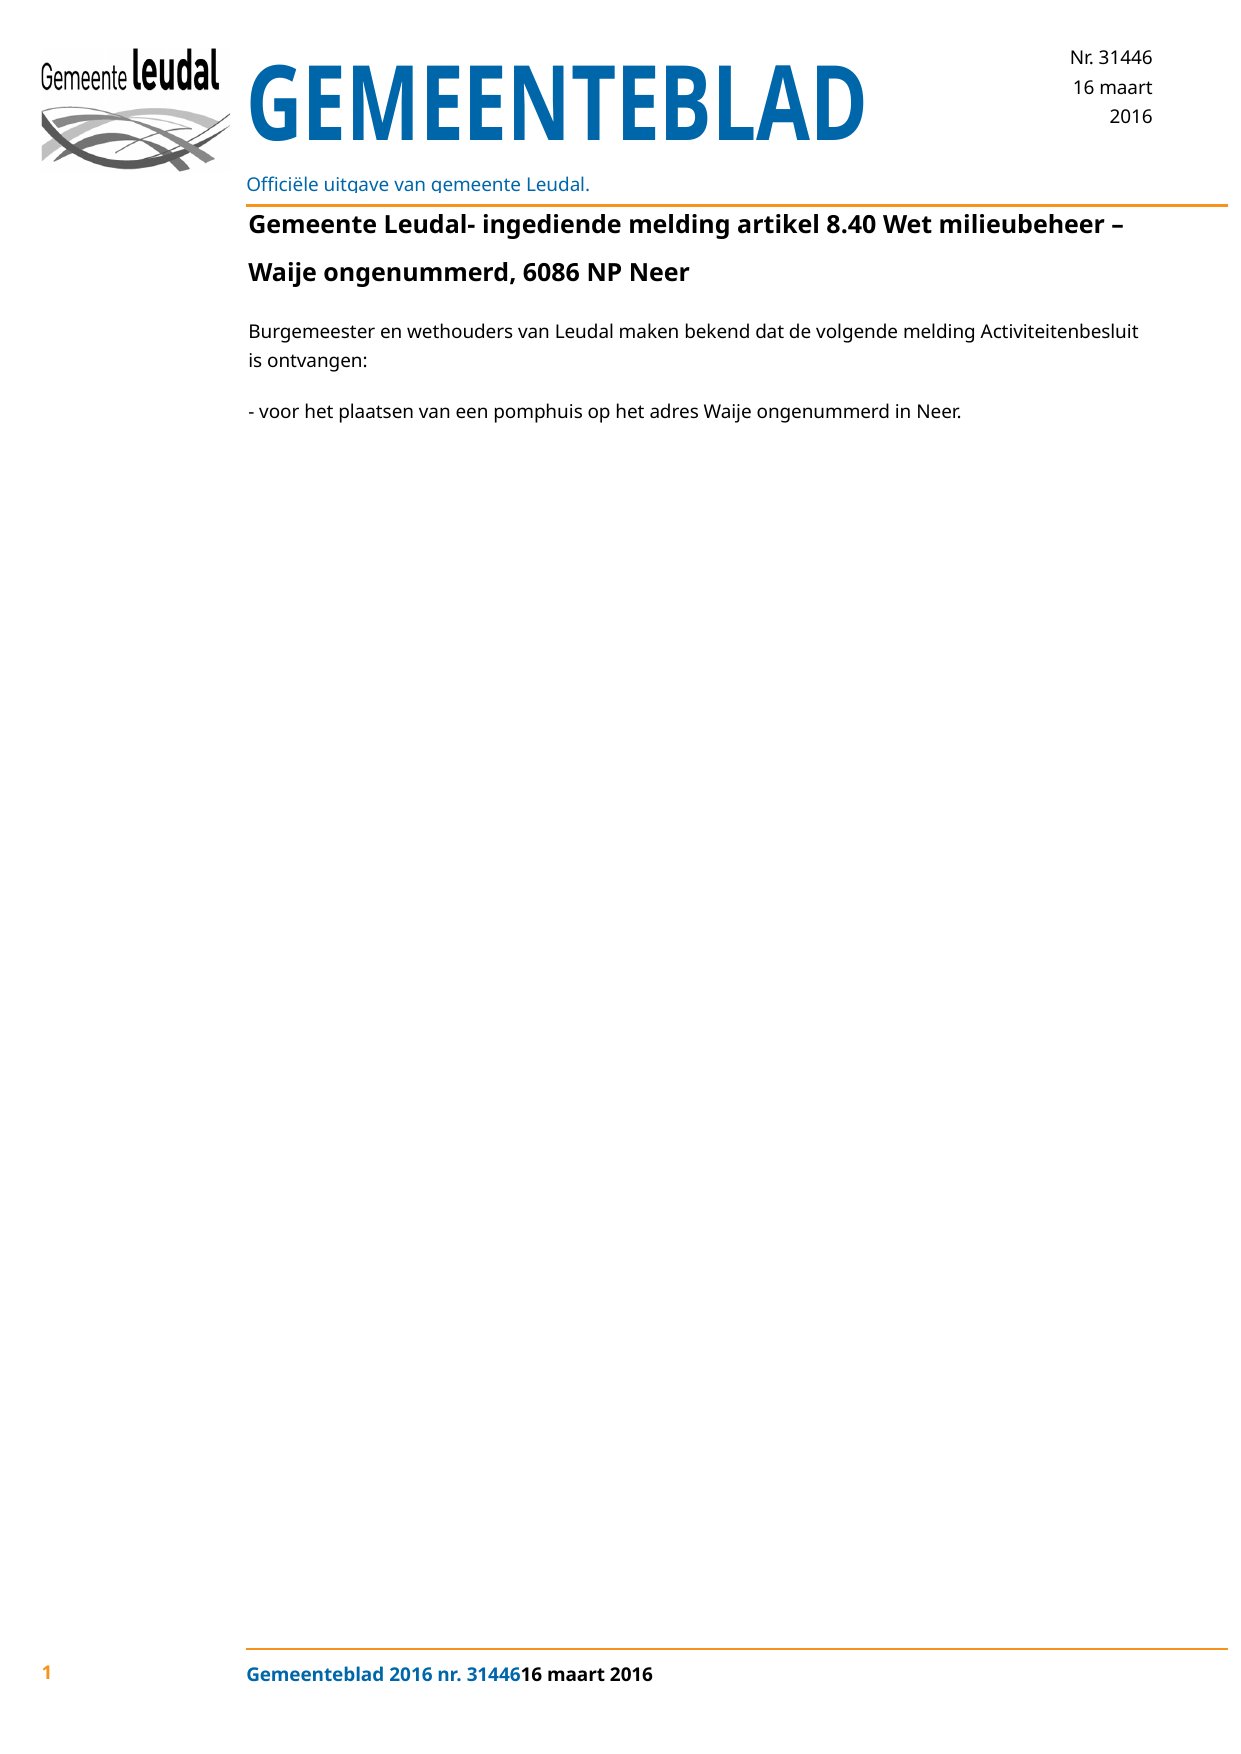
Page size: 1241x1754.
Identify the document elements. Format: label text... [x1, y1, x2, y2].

text Burgemeester en wethouders van Leudal maken bekend dat de volgende melding Activiteitenbesluit is ontvangen: [248, 318, 1152, 373]
text - voor het plaatsen van een pomphuis op het adres Waije ongenummerd in Neer. [248, 398, 1152, 424]
picture [41, 47, 231, 172]
text Gemeente Leudal- ingediende melding artikel 8.40 Wet milieubeheer – Waije ongenummerd, 6086 NP Neer [248, 207, 1152, 288]
